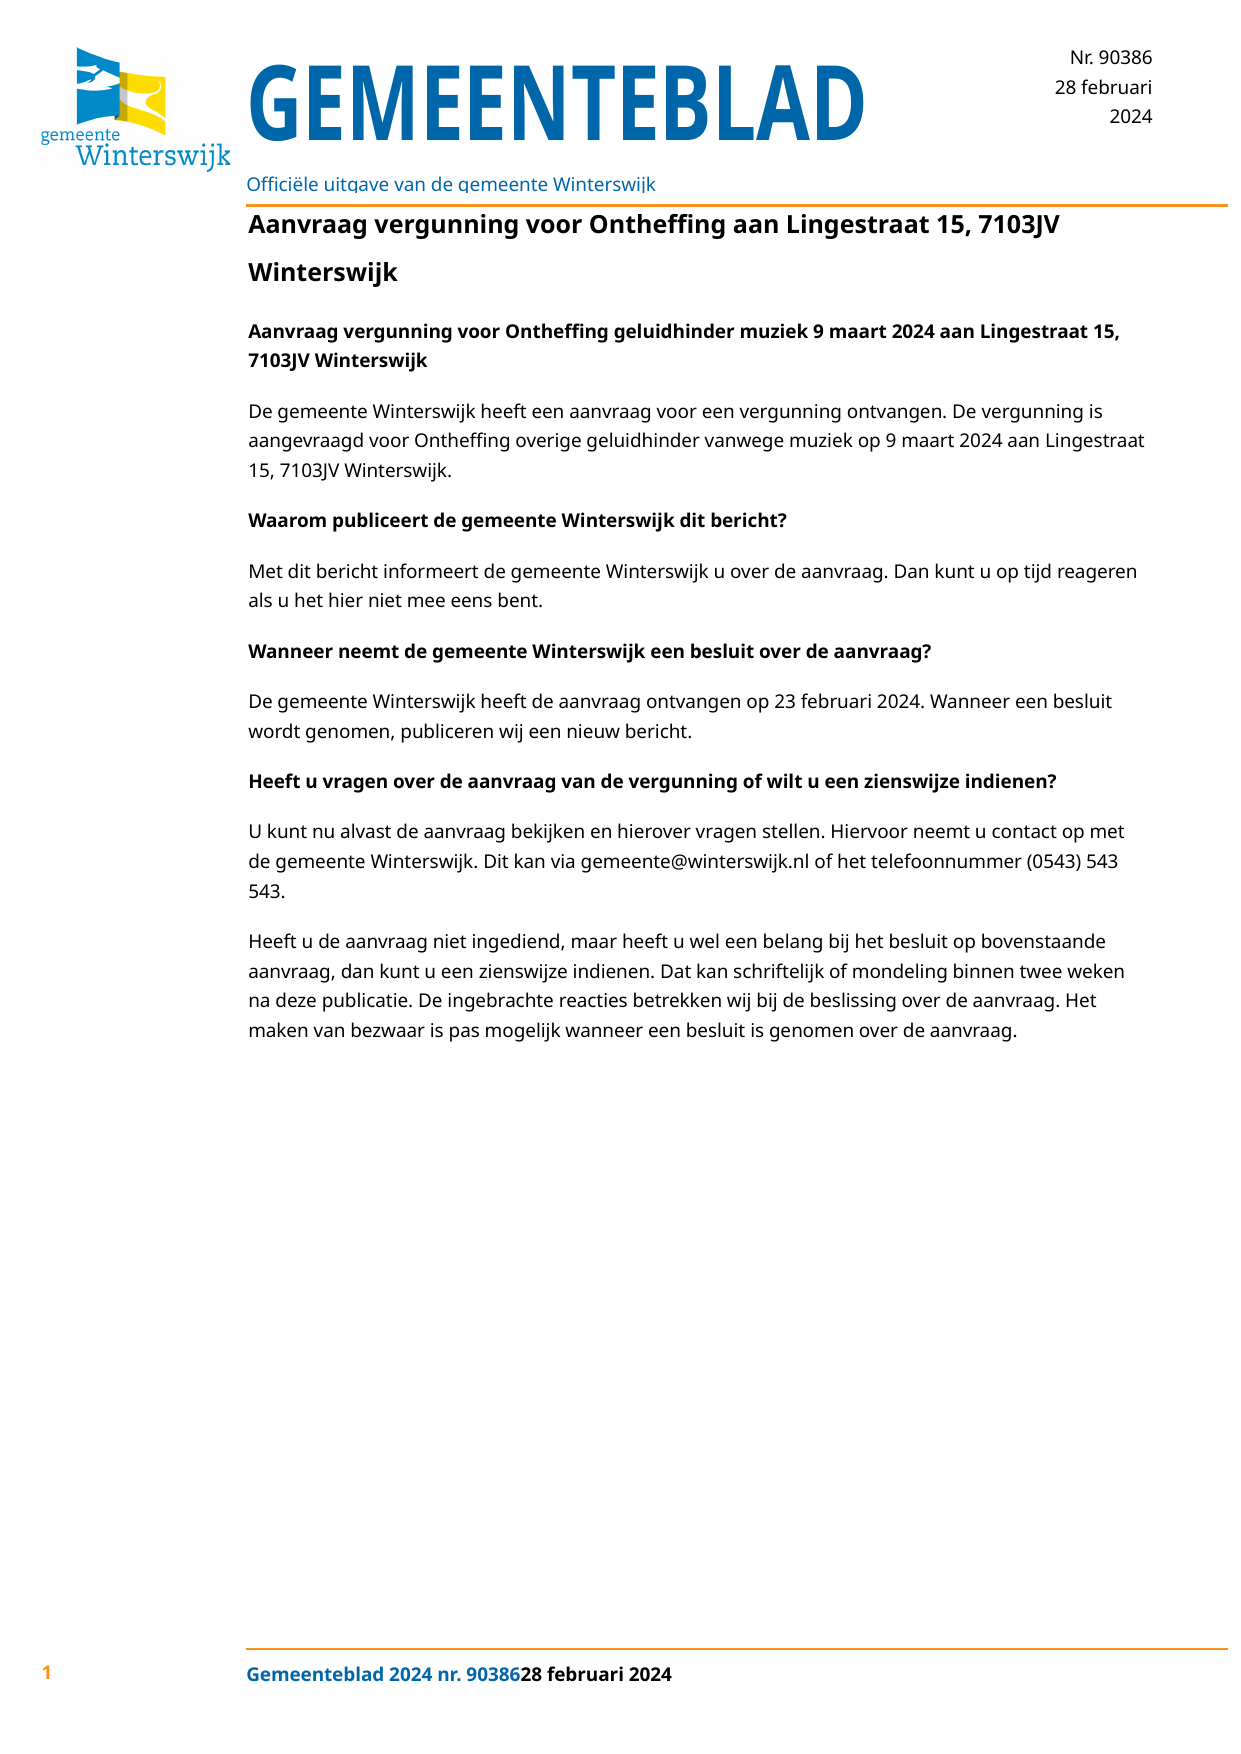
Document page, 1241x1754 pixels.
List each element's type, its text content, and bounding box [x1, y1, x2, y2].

text De gemeente Winterswijk heeft een aanvraag voor een vergunning ontvangen. De vergunning is aangevraagd voor Ontheffing overige geluidhinder vanwege muziek op 9 maart 2024 aan Lingestraat 15, 7103JV Winterswijk. [248, 398, 1152, 483]
text Wanneer neemt de gemeente Winterswijk een besluit over de aanvraag? [248, 638, 1152, 664]
text Heeft u vragen over de aanvraag van de vergunning of wilt u een zienswijze indienen? [248, 768, 1152, 794]
picture [41, 47, 231, 172]
text De gemeente Winterswijk heeft de aanvraag ontvangen op 23 februari 2024. Wanneer een besluit wordt genomen, publiceren wij een nieuw bericht. [248, 688, 1152, 744]
text Heeft u de aanvraag niet ingediend, maar heeft u wel een belang bij het besluit op bovenstaande aanvraag, dan kunt u een zienswijze indienen. Dat kan schriftelijk of mondeling binnen twee weken na deze publicatie. De ingebrachte reacties betrekken wij bij de beslissing over de aanvraag. Het maken van bezwaar is pas mogelijk wanneer een besluit is genomen over de aanvraag. [248, 928, 1152, 1043]
text Met dit bericht informeert de gemeente Winterswijk u over de aanvraag. Dan kunt u op tijd reageren als u het hier niet mee eens bent. [248, 558, 1152, 613]
text Waarom publiceert de gemeente Winterswijk dit bericht? [248, 507, 1152, 533]
text Aanvraag vergunning voor Ontheffing geluidhinder muziek 9 maart 2024 aan Lingestraat 15, 7103JV Winterswijk [248, 318, 1152, 373]
text Aanvraag vergunning voor Ontheffing aan Lingestraat 15, 7103JV Winterswijk [248, 207, 1152, 288]
picture [225, 153, 231, 162]
text U kunt nu alvast de aanvraag bekijken en hierover vragen stellen. Hiervoor neemt u contact op met de gemeente Winterswijk. Dit kan via gemeente@winterswijk.nl of het telefoonnummer (0543) 543 543. [248, 819, 1152, 904]
